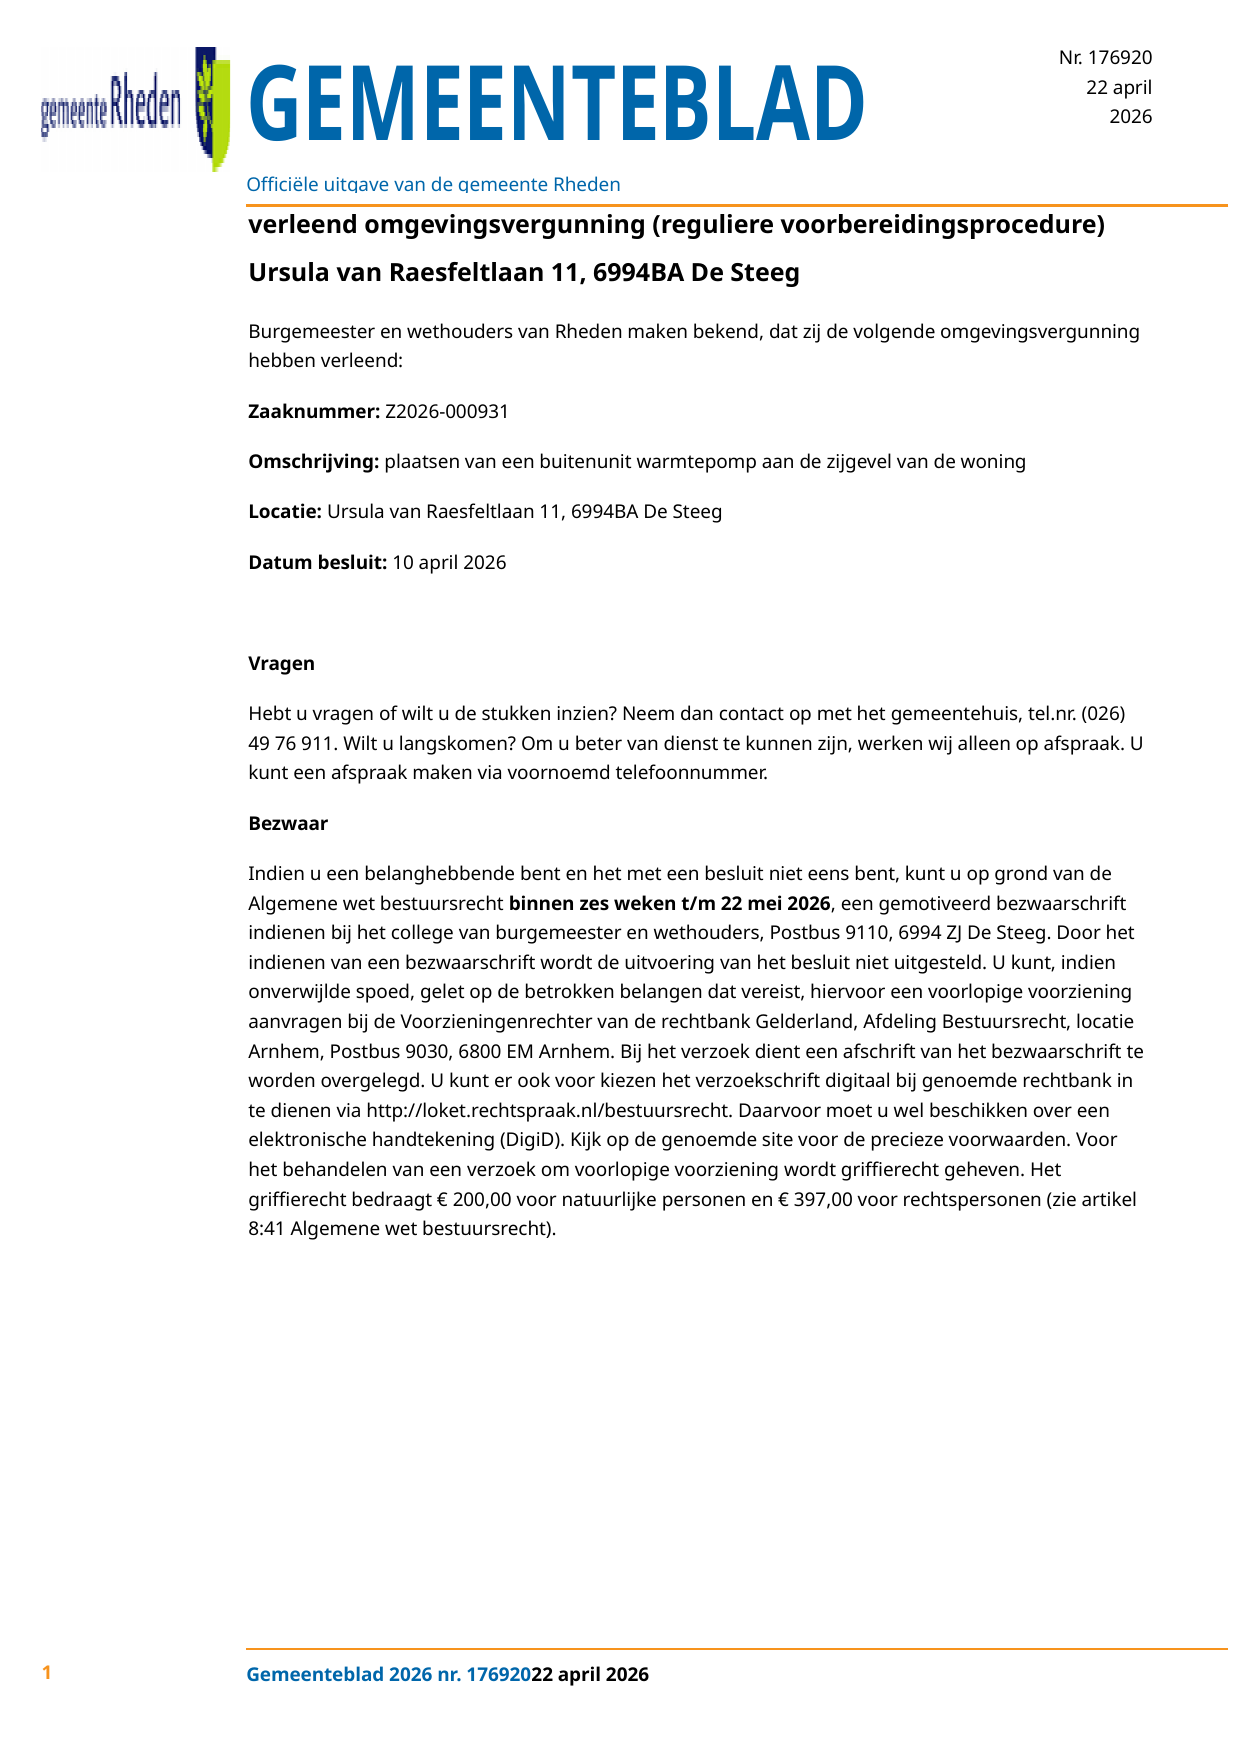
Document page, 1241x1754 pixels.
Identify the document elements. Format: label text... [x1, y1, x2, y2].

text Bezwaar [248, 810, 1152, 836]
text Omschrijving: plaatsen van een buitenunit warmtepomp aan de zijgevel van de woning [248, 448, 1152, 474]
text Hebt u vragen of wilt u de stukken inzien? Neem dan contact op met het gemeentehuis, tel.nr. (026) 49 76 911. Wilt u langskomen? Om u beter van dienst te kunnen zijn, werken wij alleen op afspraak. U kunt een afspraak maken via voornoemd telefoonnummer. [248, 700, 1152, 785]
text Vragen [248, 650, 1152, 676]
text Locatie: Ursula van Raesfeltlaan 11, 6994BA De Steeg [248, 499, 1152, 524]
text Zaaknummer: Z2026-000931 [248, 398, 1152, 424]
text Indien u een belanghebbende bent en het met een besluit niet eens bent, kunt u op grond van de Algemene wet bestuursrecht binnen zes weken t/m 22 mei 2026, een gemotiveerd bezwaarschrift indienen bij het college van burgemeester en wethouders, Postbus 9110, 6994 ZJ De Steeg. Door het indienen van een bezwaarschrift wordt de uitvoering van het besluit niet uitgesteld. U kunt, indien onverwijlde spoed, gelet op de betrokken belangen dat vereist, hiervoor een voorlopige voorziening aanvragen bij de Voorzieningenrechter van de rechtbank Gelderland, Afdeling Bestuursrecht, locatie Arnhem, Postbus 9030, 6800 EM Arnhem. Bij het verzoek dient een afschrift van het bezwaarschrift te worden overgelegd. U kunt er ook voor kiezen het verzoekschrift digitaal bij genoemde rechtbank in te dienen via http://loket.rechtspraak.nl/bestuursrecht. Daarvoor moet u wel beschikken over een elektronische handtekening (DigiD). Kijk op de genoemde site voor de precieze voorwaarden. Voor het behandelen van een verzoek om voorlopige voorziening wordt griffierecht geheven. Het griffierecht bedraagt € 200,00 voor natuurlijke personen en € 397,00 voor rechtspersonen (zie artikel 8:41 Algemene wet bestuursrecht). [248, 860, 1152, 1241]
text verleend omgevingsvergunning (reguliere voorbereidingsprocedure) Ursula van Raesfeltlaan 11, 6994BA De Steeg [248, 207, 1152, 288]
picture [41, 47, 231, 172]
text Datum besluit: 10 april 2026 [248, 549, 1152, 575]
text Burgemeester en wethouders van Rheden maken bekend, dat zij de volgende omgevingsvergunning hebben verleend: [248, 318, 1152, 373]
